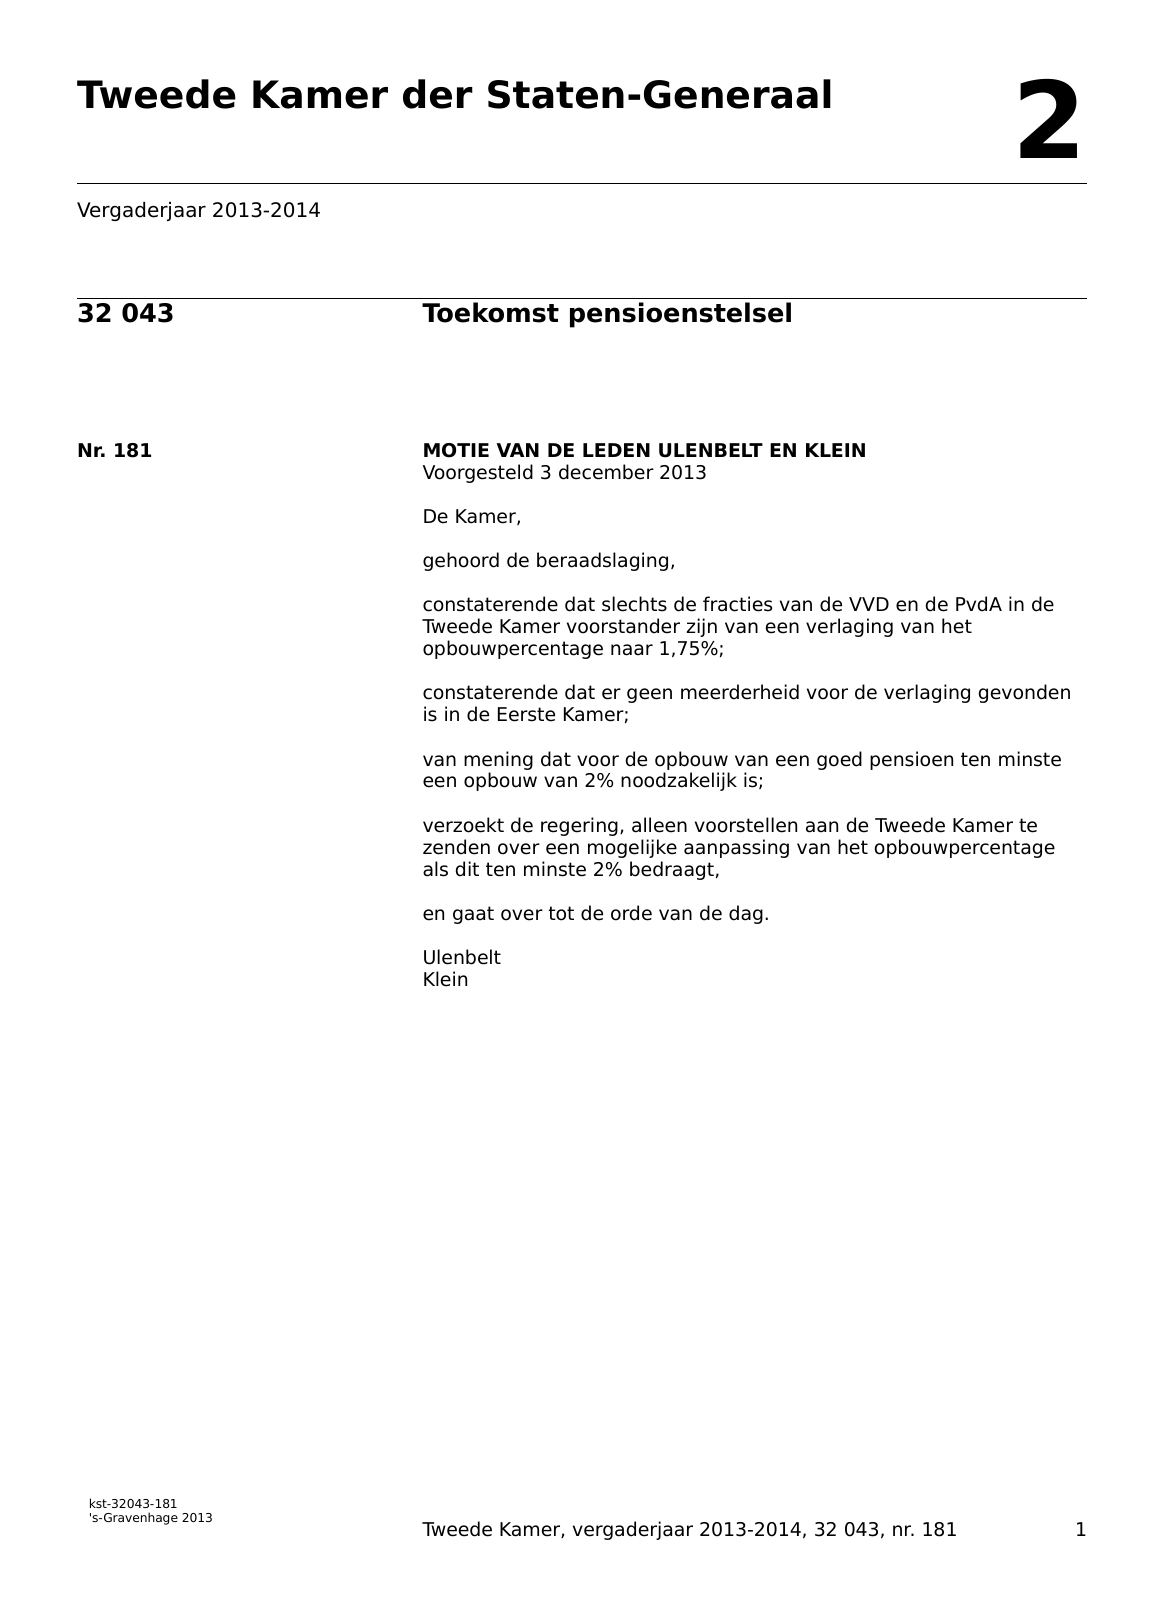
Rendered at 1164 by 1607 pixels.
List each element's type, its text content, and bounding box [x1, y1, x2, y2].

text 's-Gravenhage 2013 [88, 1511, 323, 1525]
text gehoord de beraadslaging, [422, 550, 1087, 572]
subtitle Nr. 181 MOTIE VAN DE LEDEN ULENBELT EN KLEIN [77, 440, 1087, 462]
text van mening dat voor de opbouw van een goed pensioen ten minste een opbouw van 2% noodzakelijk is; [422, 748, 1087, 792]
text verzoekt de regering, alleen voorstellen aan de Tweede Kamer te zenden over een mogelijke aanpassing van het opbouwpercentage als dit ten minste 2% bedraagt, [422, 814, 1087, 881]
text constaterende dat er geen meerderheid voor de verlaging gevonden is in de Eerste Kamer; [422, 682, 1087, 726]
table_header 2 [886, 59, 1087, 183]
text constaterende dat slechts de fracties van de VVD en de PvdA in de Tweede Kamer voorstander zijn van een verlaging van het opbouwpercentage naar 1,75%; [422, 594, 1087, 660]
text Voorgesteld 3 december 2013 [422, 462, 1087, 484]
text Klein [422, 969, 1087, 991]
table_header Tweede Kamer der Staten-Generaal [77, 59, 886, 183]
text en gaat over tot de orde van de dag. [422, 903, 1087, 925]
text De Kamer, [422, 506, 1087, 528]
text Ulenbelt [422, 947, 1087, 969]
table_cell Vergaderjaar 2013-2014 [77, 184, 1087, 298]
subtitle 32 043 Toekomst pensioenstelsel [77, 299, 1087, 329]
text kst-32043-181 [88, 1497, 323, 1511]
